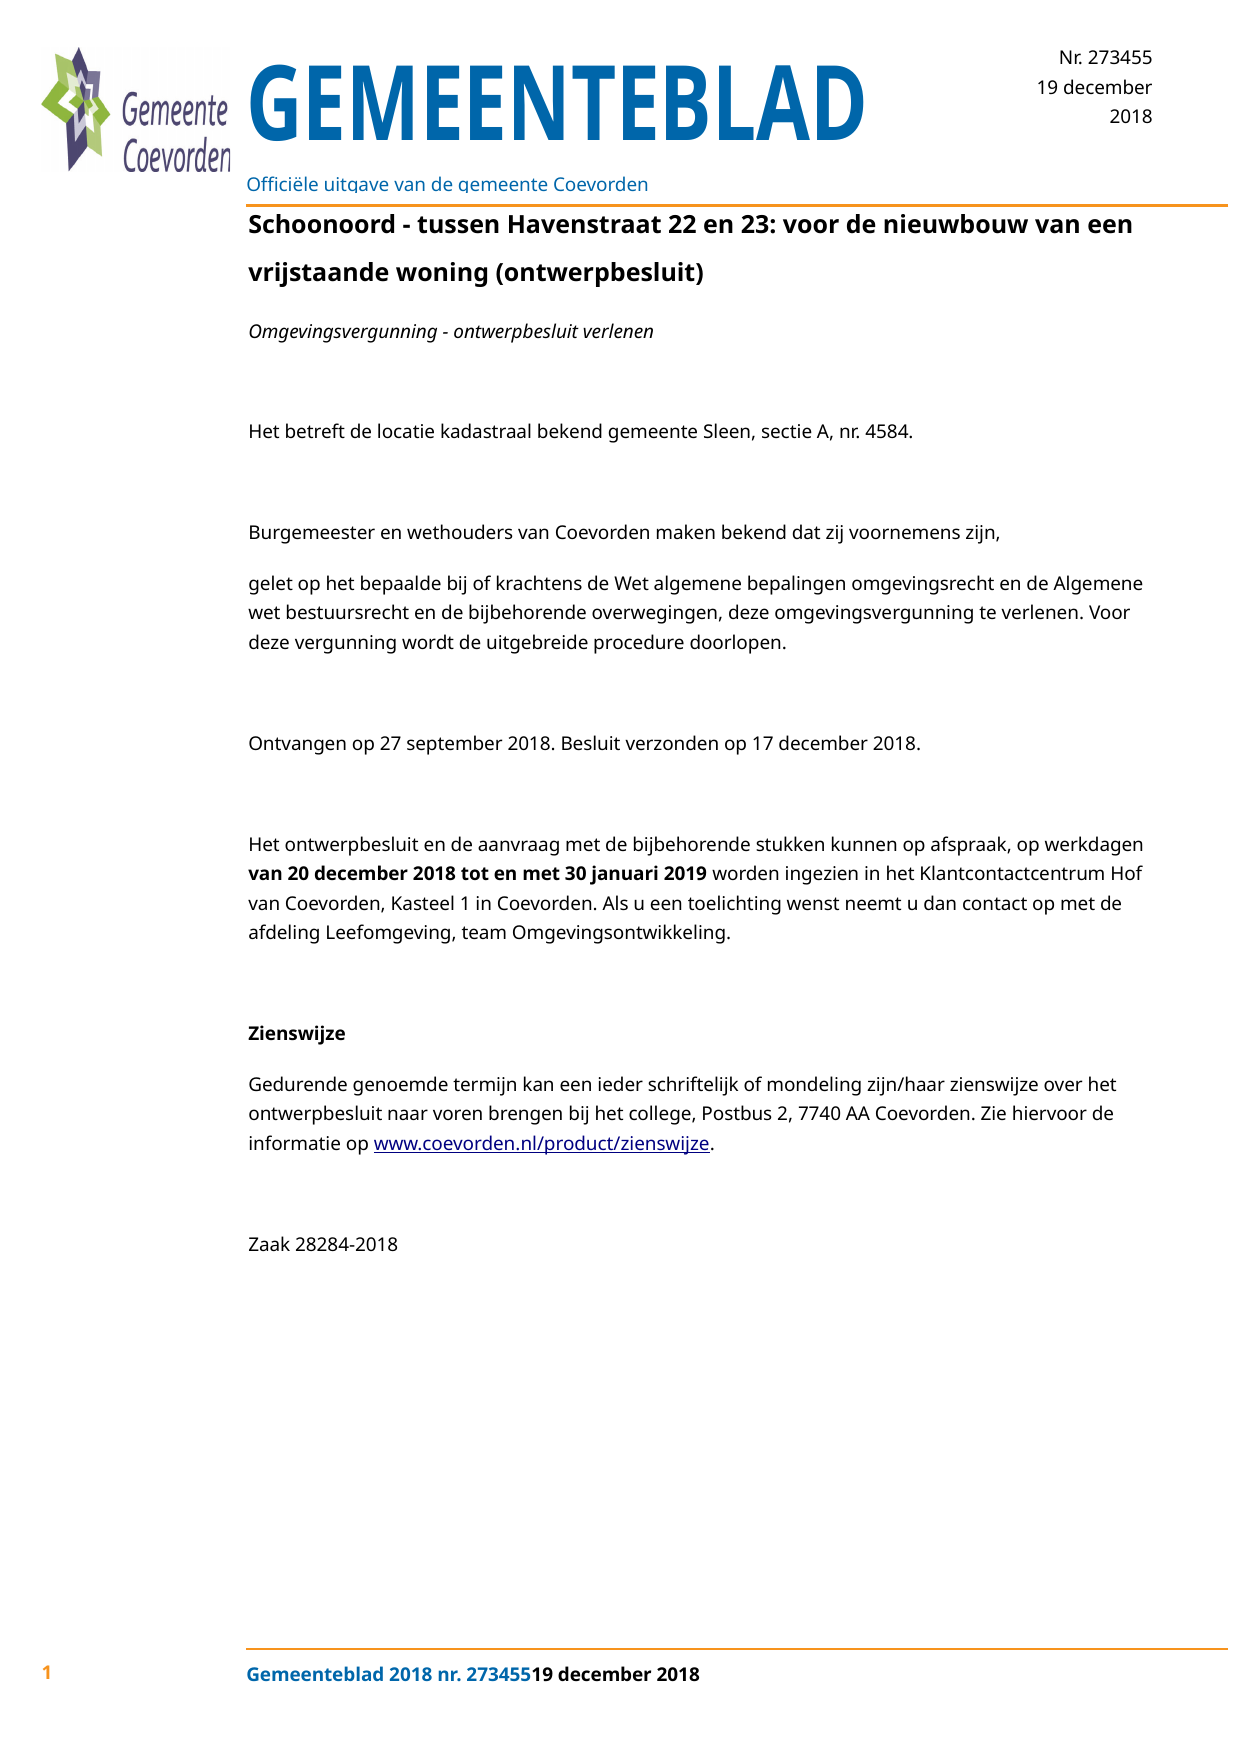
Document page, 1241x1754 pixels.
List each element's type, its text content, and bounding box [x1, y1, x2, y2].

text Burgemeester en wethouders van Coevorden maken bekend dat zij voornemens zijn, [248, 519, 1152, 545]
text Schoonoord - tussen Havenstraat 22 en 23: voor de nieuwbouw van een vrijstaande woning (ontwerpbesluit) [248, 207, 1152, 288]
text gelet op het bepaalde bij of krachtens de Wet algemene bepalingen omgevingsrecht en de Algemene wet bestuursrecht en de bijbehorende overwegingen, deze omgevingsvergunning te verlenen. Voor deze vergunning wordt de uitgebreide procedure doorlopen. [248, 570, 1152, 655]
picture [41, 47, 231, 172]
text Het ontwerpbesluit en de aanvraag met de bijbehorende stukken kunnen op afspraak, op werkdagen van 20 december 2018 tot en met 30 januari 2019 worden ingezien in het Klantcontactcentrum Hof van Coevorden, Kasteel 1 in Coevorden. Als u een toelichting wenst neemt u dan contact op met de afdeling Leefomgeving, team Omgevingsontwikkeling. [248, 831, 1152, 945]
text Ontvangen op 27 september 2018. Besluit verzonden op 17 december 2018. [248, 730, 1152, 756]
text Het betreft de locatie kadastraal bekend gemeente Sleen, sectie A, nr. 4584. [248, 419, 1152, 444]
text Zaak 28284-2018 [248, 1231, 1152, 1257]
text Zienswijze [248, 1020, 1152, 1046]
text Gedurende genoemde termijn kan een ieder schriftelijk of mondeling zijn/haar zienswijze over het ontwerpbesluit naar voren brengen bij het college, Postbus 2, 7740 AA Coevorden. Zie hiervoor de informatie op www.coevorden.nl/product/zienswijze. [248, 1071, 1152, 1156]
text Omgevingsvergunning - ontwerpbesluit verlenen [248, 318, 1152, 344]
